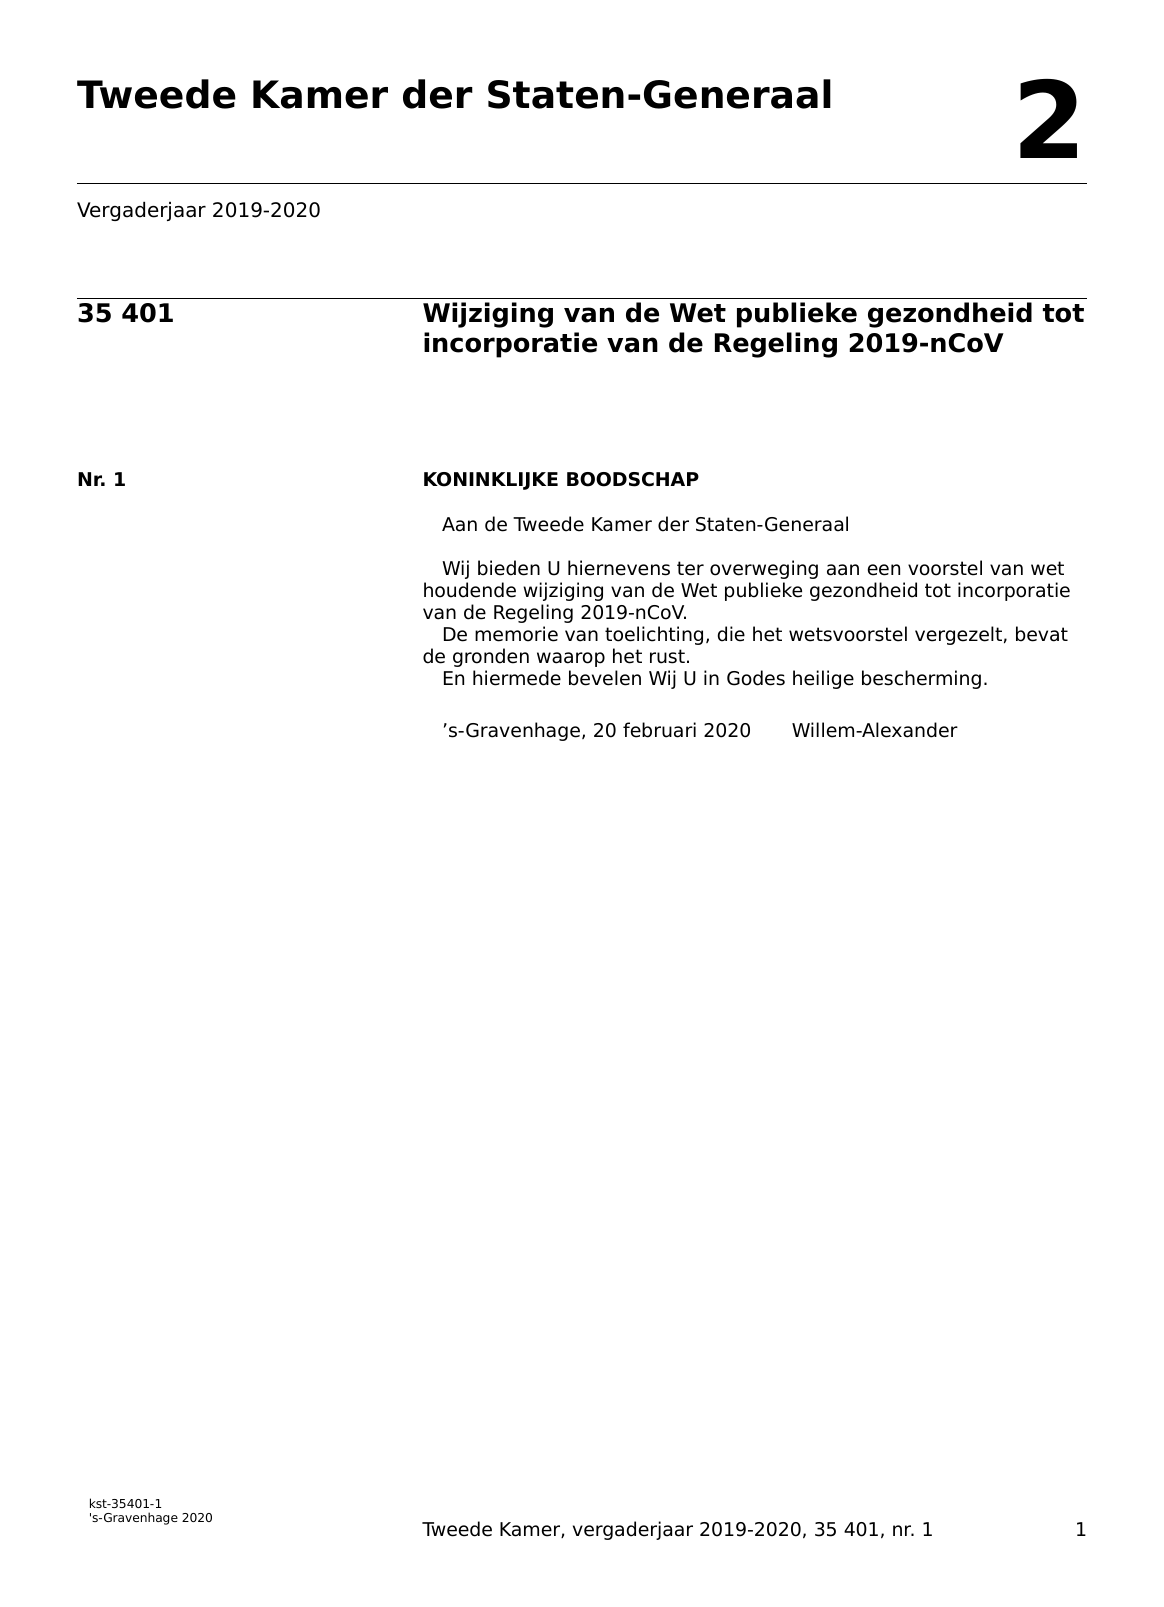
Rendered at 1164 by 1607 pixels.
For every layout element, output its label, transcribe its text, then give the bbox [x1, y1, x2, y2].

text De memorie van toelichting, die het wetsvoorstel vergezelt, bevat de gronden waarop het rust. [422, 624, 1087, 668]
text ’s-Gravenhage, 20 februari 2020 Willem-Alexander [422, 719, 1087, 742]
subtitle Nr. 1 KONINKLIJKE BOODSCHAP [77, 469, 1087, 491]
text Wij bieden U hiernevens ter overweging aan een voorstel van wet houdende wijziging van de Wet publieke gezondheid tot incorporatie van de Regeling 2019-nCoV. [422, 558, 1087, 624]
table_cell Vergaderjaar 2019-2020 [77, 184, 1087, 298]
text kst-35401-1 [88, 1497, 323, 1511]
subtitle 35 401 Wijziging van de Wet publieke gezondheid tot incorporatie van de Regeling 2019-nCoV [77, 299, 1087, 358]
table_header Tweede Kamer der Staten-Generaal [77, 59, 886, 183]
text 's-Gravenhage 2020 [88, 1511, 323, 1525]
table_header 2 [886, 59, 1087, 183]
text En hiermede bevelen Wij U in Godes heilige bescherming. [422, 668, 1087, 689]
text Aan de Tweede Kamer der Staten-Generaal [422, 513, 1087, 536]
